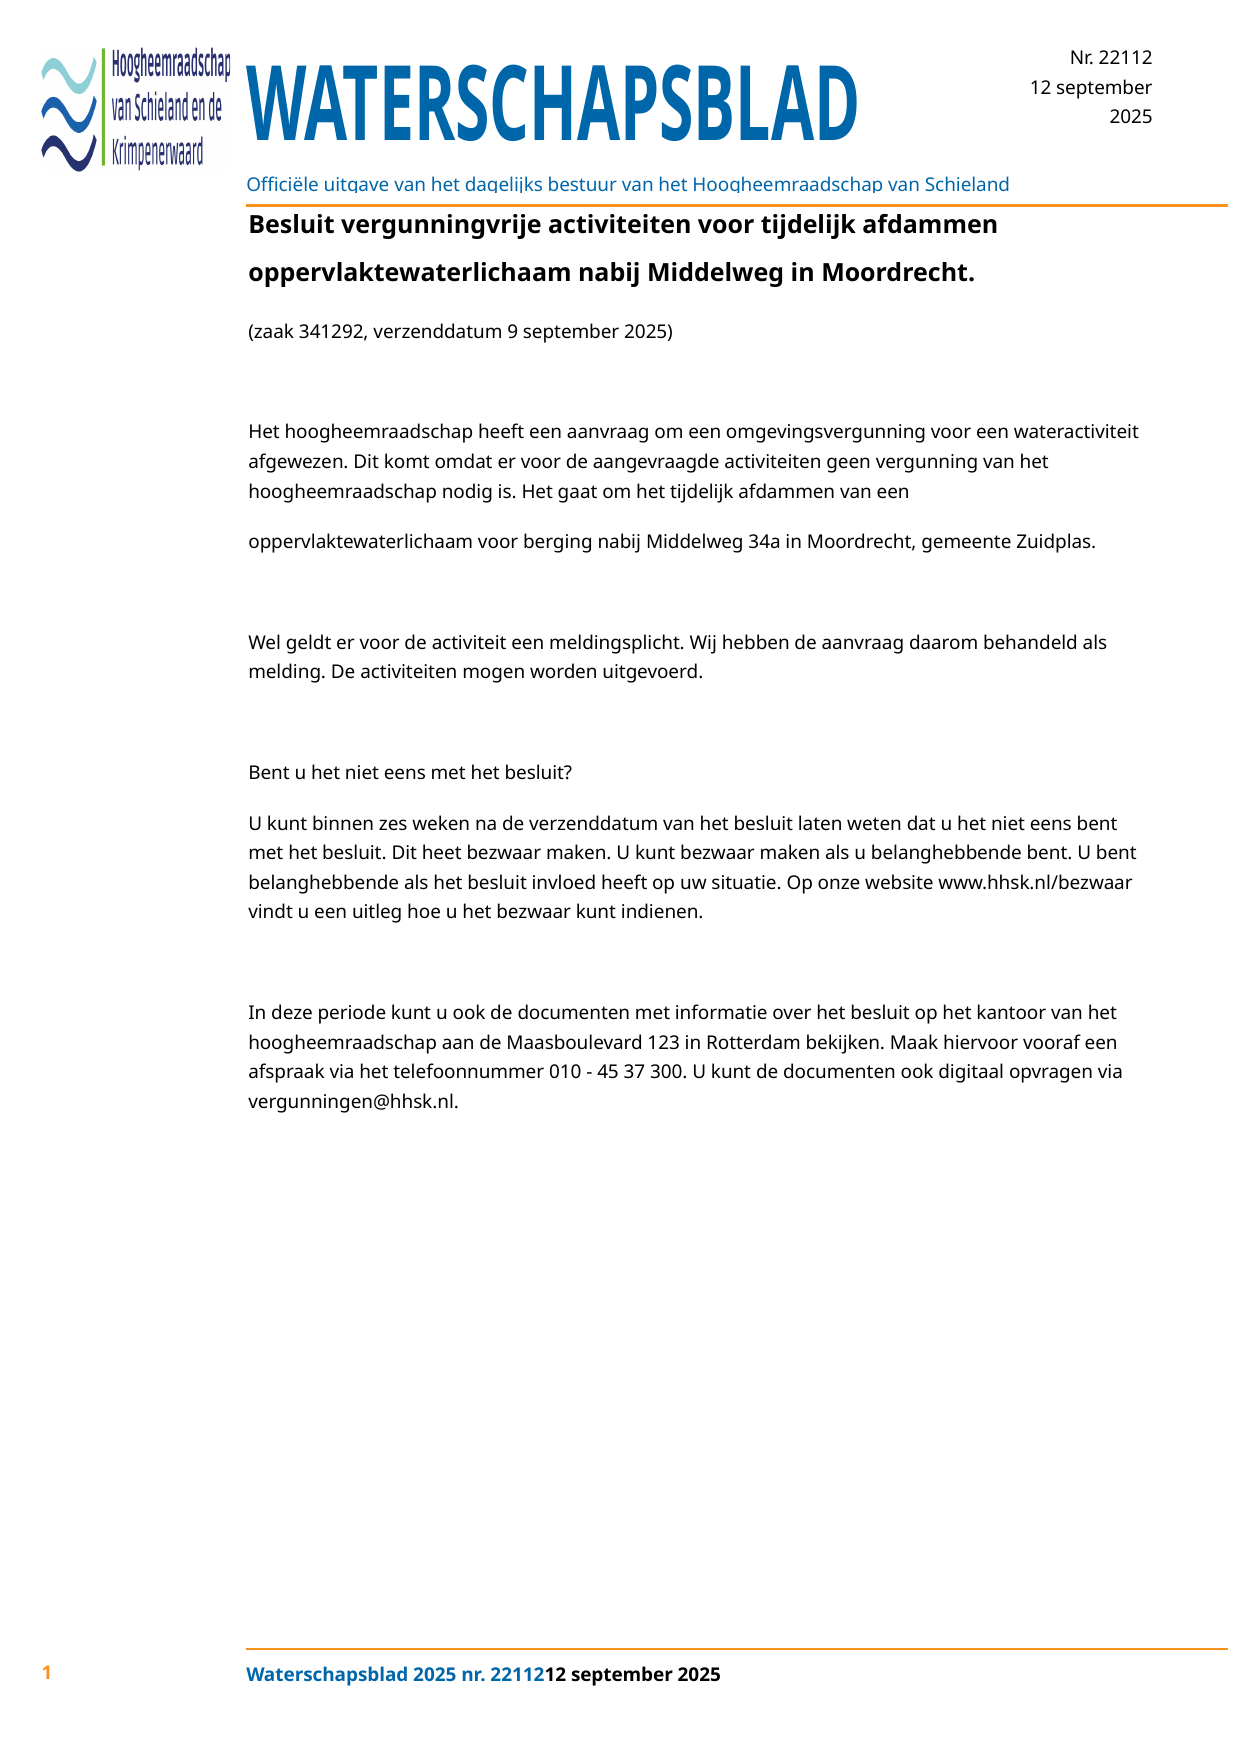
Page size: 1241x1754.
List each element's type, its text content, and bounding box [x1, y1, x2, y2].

text (zaak 341292, verzenddatum 9 september 2025) [248, 318, 1152, 344]
text In deze periode kunt u ook de documenten met informatie over het besluit op het kantoor van het hoogheemraadschap aan de Maasboulevard 123 in Rotterdam bekijken. Maak hiervoor vooraf een afspraak via het telefoonnummer 010 - 45 37 300. U kunt de documenten ook digitaal opvragen via vergunningen@hhsk.nl. [248, 999, 1152, 1114]
text U kunt binnen zes weken na de verzenddatum van het besluit laten weten dat u het niet eens bent met het besluit. Dit heet bezwaar maken. U kunt bezwaar maken als u belanghebbende bent. U bent belanghebbende als het besluit invloed heeft op uw situatie. Op onze website www.hhsk.nl/bezwaar vindt u een uitleg hoe u het bezwaar kunt indienen. [248, 810, 1152, 924]
text oppervlaktewaterlichaam voor berging nabij Middelweg 34a in Moordrecht, gemeente Zuidplas. [248, 528, 1152, 554]
text Besluit vergunningvrije activiteiten voor tijdelijk afdammen oppervlaktewaterlichaam nabij Middelweg in Moordrecht. [248, 207, 1152, 288]
picture [41, 47, 231, 172]
text Bent u het niet eens met het besluit? [248, 759, 1152, 785]
text Wel geldt er voor de activiteit een meldingsplicht. Wij hebben de aanvraag daarom behandeld als melding. De activiteiten mogen worden uitgevoerd. [248, 629, 1152, 684]
text Het hoogheemraadschap heeft een aanvraag om een omgevingsvergunning voor een wateractiviteit afgewezen. Dit komt omdat er voor de aangevraagde activiteiten geen vergunning van het hoogheemraadschap nodig is. Het gaat om het tijdelijk afdammen van een [248, 419, 1152, 504]
